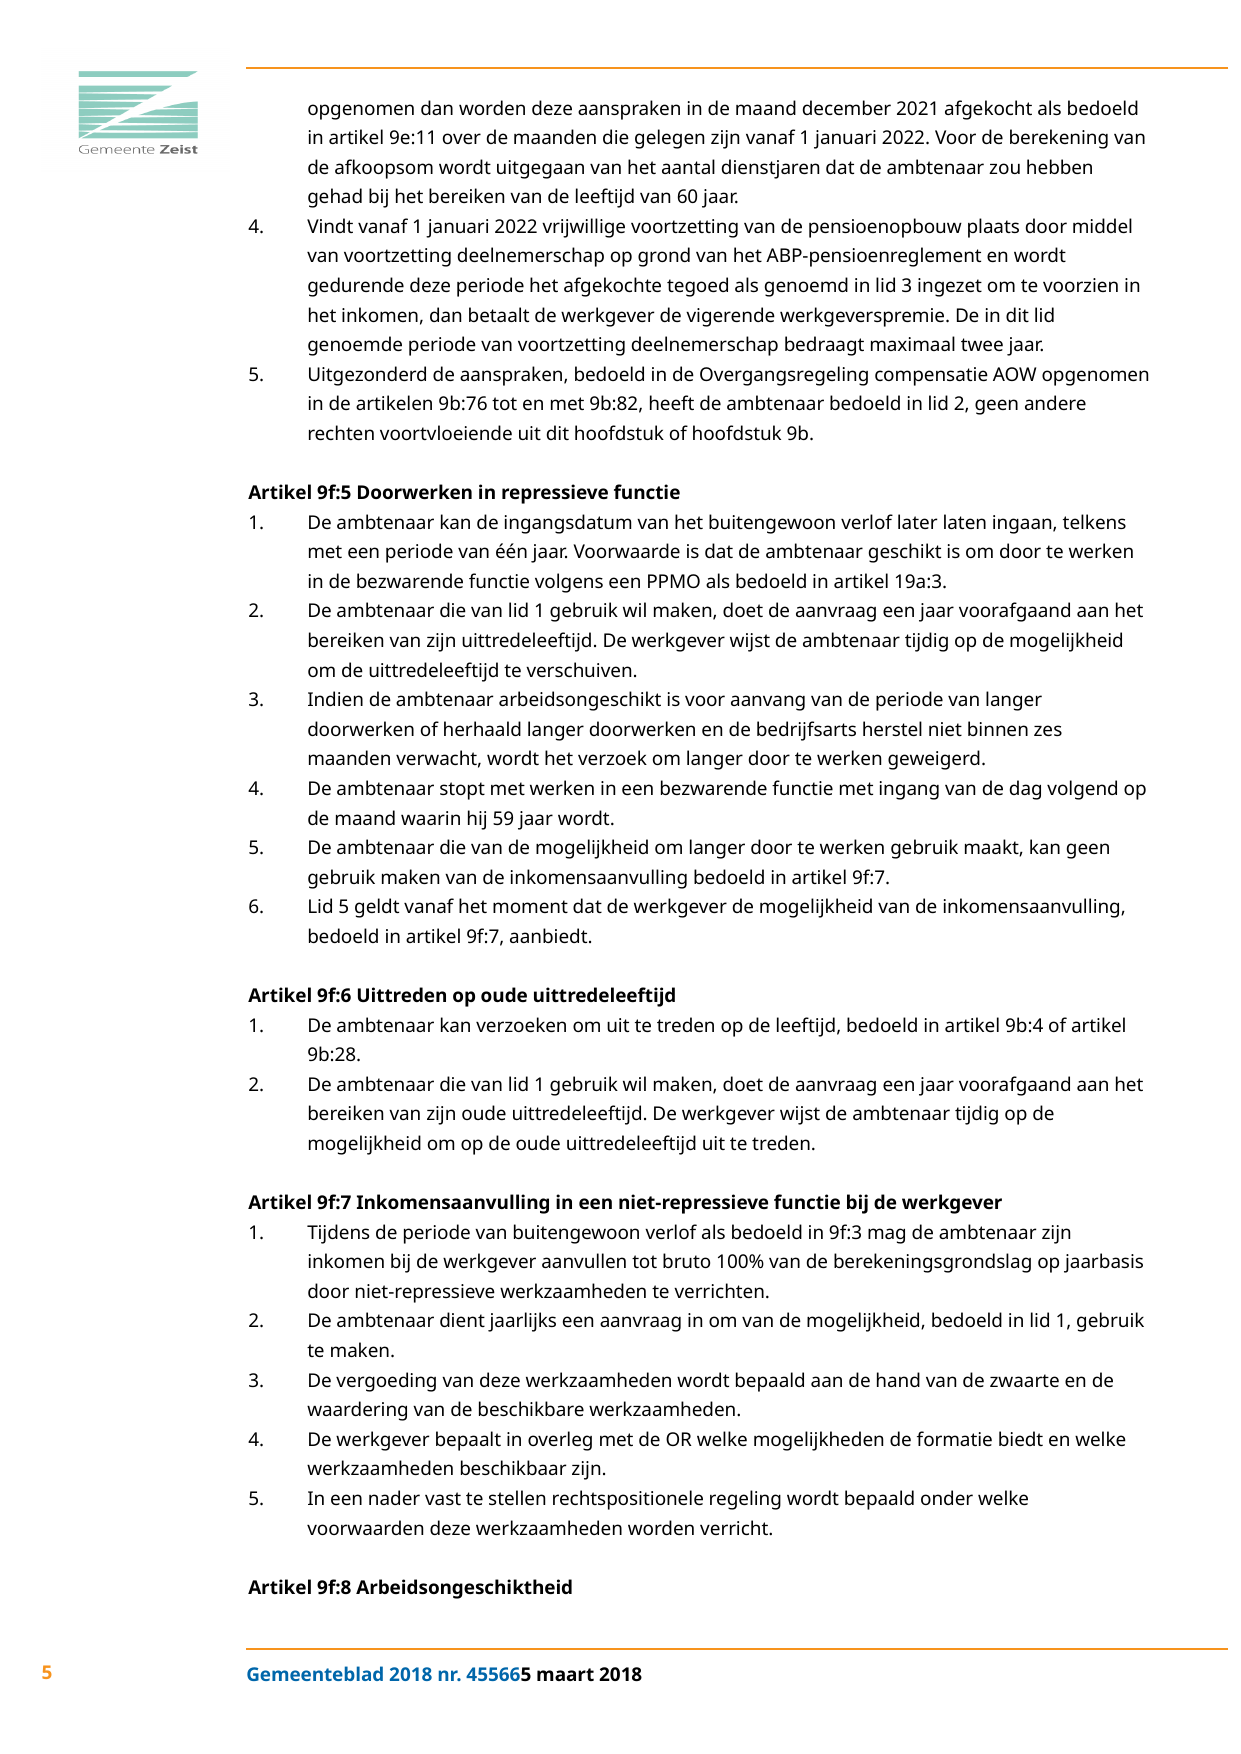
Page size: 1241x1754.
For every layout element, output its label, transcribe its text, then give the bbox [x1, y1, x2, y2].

list De ambtenaar die van lid 1 gebruik wil maken, doet de aanvraag een jaar voorafgaand aan het bereiken van zijn oude uittredeleeftijd. De werkgever wijst de ambtenaar tijdig op de mogelijkheid om op de oude uittredeleeftijd uit te treden. [248, 1071, 1152, 1156]
list De ambtenaar die van de mogelijkheid om langer door te werken gebruik maakt, kan geen gebruik maken van de inkomensaanvulling bedoeld in artikel 9f:7. [248, 834, 1152, 890]
list De ambtenaar die van lid 1 gebruik wil maken, doet de aanvraag een jaar voorafgaand aan het bereiken van zijn uittredeleeftijd. De werkgever wijst de ambtenaar tijdig op de mogelijkheid om de uittredeleeftijd te verschuiven. [248, 598, 1152, 683]
list De vergoeding van deze werkzaamheden wordt bepaald aan de hand van de zwaarte en de waardering van de beschikbare werkzaamheden. [248, 1367, 1152, 1422]
list De ambtenaar stopt met werken in een bezwarende functie met ingang van de dag volgend op de maand waarin hij 59 jaar wordt. [248, 775, 1152, 831]
list Indien de ambtenaar arbeidsongeschikt is voor aanvang van de periode van langer doorwerken of herhaald langer doorwerken en de bedrijfsarts herstel niet binnen zes maanden verwacht, wordt het verzoek om langer door te werken geweigerd. [248, 686, 1152, 771]
picture [41, 47, 231, 172]
list In een nader vast te stellen rechtspositionele regeling wordt bepaald onder welke voorwaarden deze werkzaamheden worden verricht. [248, 1485, 1152, 1541]
text Artikel 9f:8 Arbeidsongeschiktheid [248, 1574, 1152, 1600]
list De werkgever bepaalt in overleg met de OR welke mogelijkheden de formatie biedt en welke werkzaamheden beschikbaar zijn. [248, 1426, 1152, 1481]
list Tijdens de periode van buitengewoon verlof als bedoeld in 9f:3 mag de ambtenaar zijn inkomen bij de werkgever aanvullen tot bruto 100% van de berekeningsgrondslag op jaarbasis door niet-repressieve werkzaamheden te verrichten. [248, 1219, 1152, 1304]
list Lid 5 geldt vanaf het moment dat de werkgever de mogelijkheid van de inkomensaanvulling, bedoeld in artikel 9f:7, aanbiedt. [248, 893, 1152, 949]
list opgenomen dan worden deze aanspraken in de maand december 2021 afgekocht als bedoeld in artikel 9e:11 over de maanden die gelegen zijn vanaf 1 januari 2022. Voor de berekening van de afkoopsom wordt uitgegaan van het aantal dienstjaren dat de ambtenaar zou hebben gehad bij het bereiken van de leeftijd van 60 jaar. [248, 95, 1152, 209]
list De ambtenaar kan verzoeken om uit te treden op de leeftijd, bedoeld in artikel 9b:4 of artikel 9b:28. [248, 1012, 1152, 1067]
list Uitgezonderd de aanspraken, bedoeld in de Overgangsregeling compensatie AOW opgenomen in de artikelen 9b:76 tot en met 9b:82, heeft de ambtenaar bedoeld in lid 2, geen andere rechten voortvloeiende uit dit hoofdstuk of hoofdstuk 9b. [248, 361, 1152, 446]
text Artikel 9f:6 Uittreden op oude uittredeleeftijd [248, 982, 1152, 1008]
text Artikel 9f:7 Inkomensaanvulling in een niet-repressieve functie bij de werkgever [248, 1189, 1152, 1215]
list De ambtenaar kan de ingangsdatum van het buitengewoon verlof later laten ingaan, telkens met een periode van één jaar. Voorwaarde is dat de ambtenaar geschikt is om door te werken in de bezwarende functie volgens een PPMO als bedoeld in artikel 19a:3. [248, 509, 1152, 594]
list Vindt vanaf 1 januari 2022 vrijwillige voortzetting van de pensioenopbouw plaats door middel van voortzetting deelnemerschap op grond van het ABP-pensioenreglement en wordt gedurende deze periode het afgekochte tegoed als genoemd in lid 3 ingezet om te voorzien in het inkomen, dan betaalt de werkgever de vigerende werkgeverspremie. De in dit lid genoemde periode van voortzetting deelnemerschap bedraagt maximaal twee jaar. [248, 213, 1152, 357]
text Artikel 9f:5 Doorwerken in repressieve functie [248, 479, 1152, 505]
list De ambtenaar dient jaarlijks een aanvraag in om van de mogelijkheid, bedoeld in lid 1, gebruik te maken. [248, 1308, 1152, 1363]
